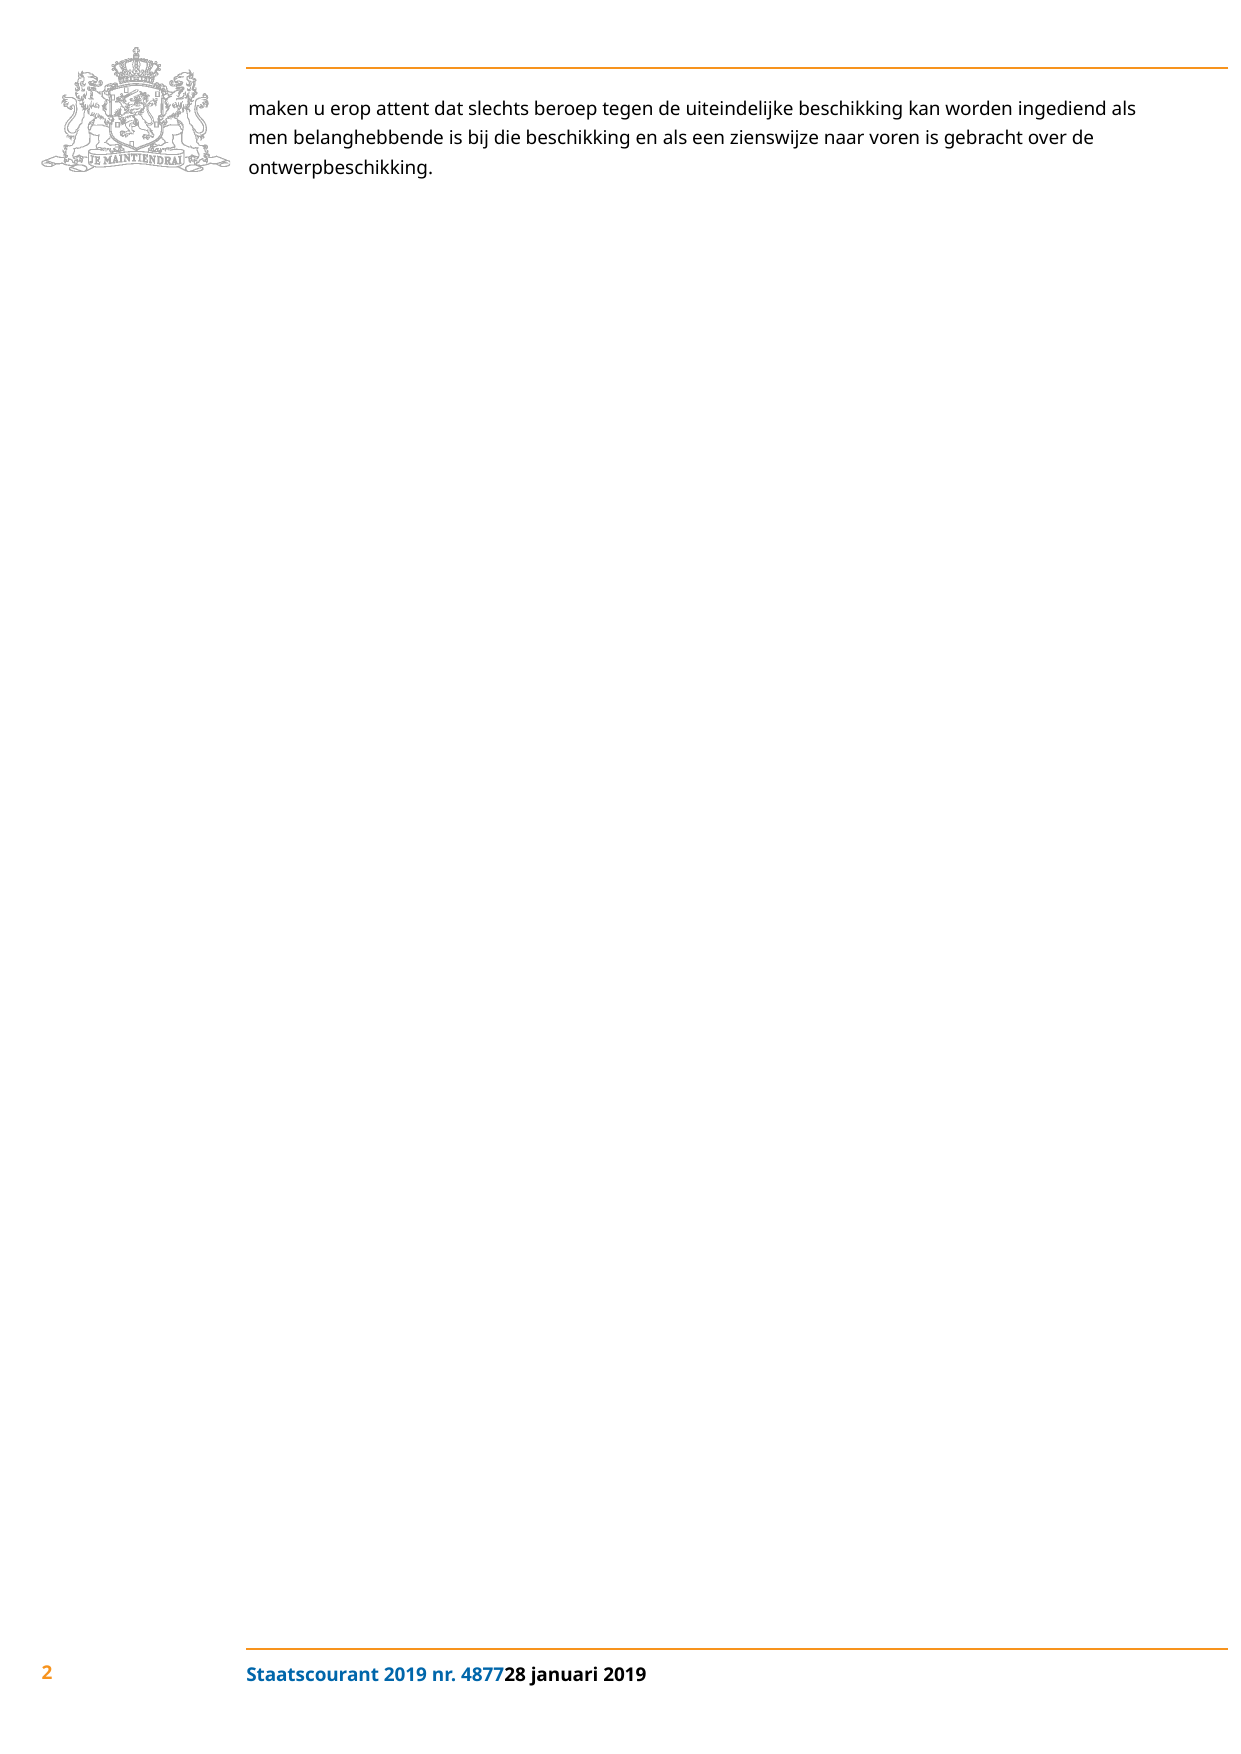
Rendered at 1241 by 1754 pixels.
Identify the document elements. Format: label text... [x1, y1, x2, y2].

picture [41, 47, 231, 172]
text maken u erop attent dat slechts beroep tegen de uiteindelijke beschikking kan worden ingediend als men belanghebbende is bij die beschikking en als een zienswijze naar voren is gebracht over de ontwerpbeschikking. [248, 95, 1152, 180]
